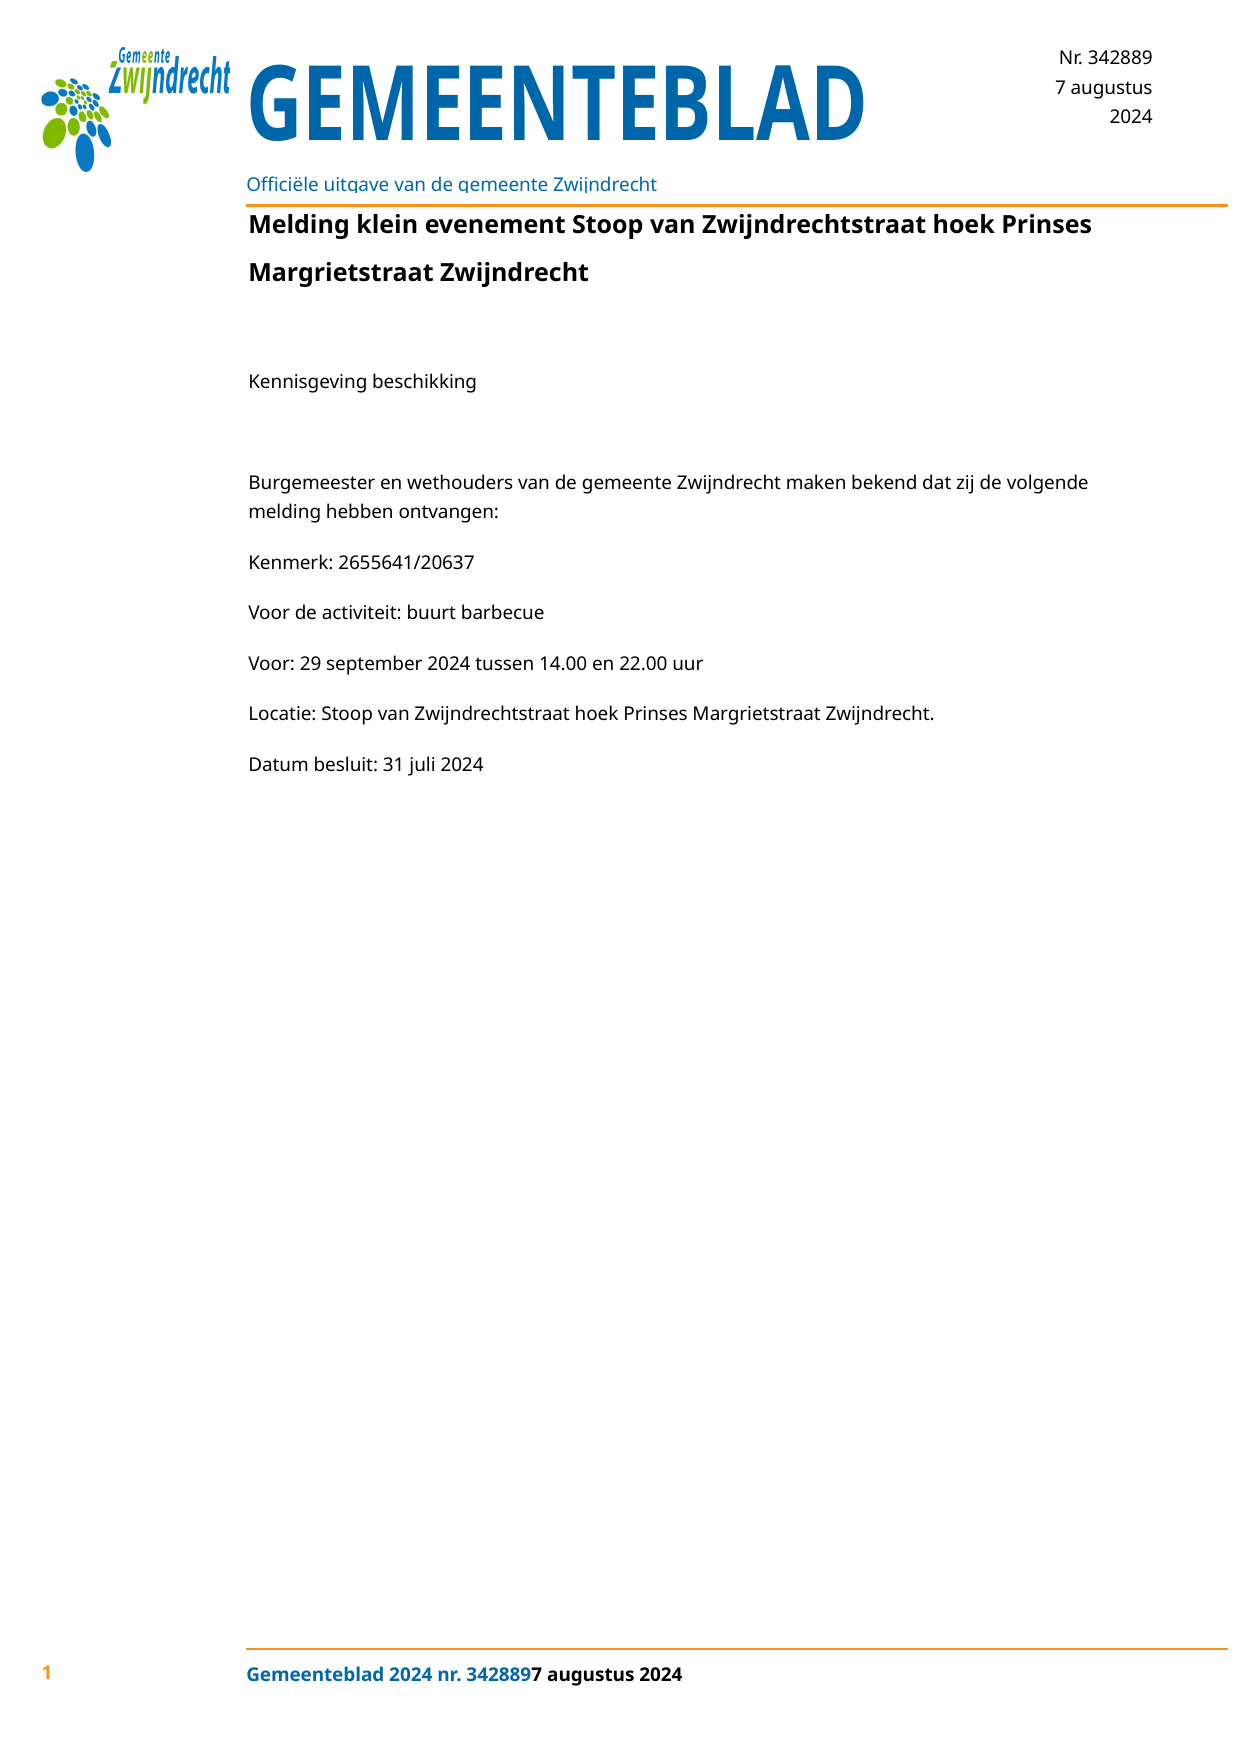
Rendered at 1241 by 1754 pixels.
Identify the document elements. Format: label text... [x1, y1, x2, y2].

text Kenmerk: 2655641/20637 [248, 549, 1152, 575]
text Kennisgeving beschikking [248, 368, 1152, 394]
text Burgemeester en wethouders van de gemeente Zwijndrecht maken bekend dat zij de volgende melding hebben ontvangen: [248, 469, 1152, 524]
text Locatie: Stoop van Zwijndrechtstraat hoek Prinses Margrietstraat Zwijndrecht. [248, 700, 1152, 726]
text Datum besluit: 31 juli 2024 [248, 751, 1152, 777]
picture [41, 47, 231, 172]
text Voor de activiteit: buurt barbecue [248, 599, 1152, 625]
text Voor: 29 september 2024 tussen 14.00 en 22.00 uur [248, 650, 1152, 676]
text Melding klein evenement Stoop van Zwijndrechtstraat hoek Prinses Margrietstraat Zwijndrecht [248, 207, 1152, 288]
